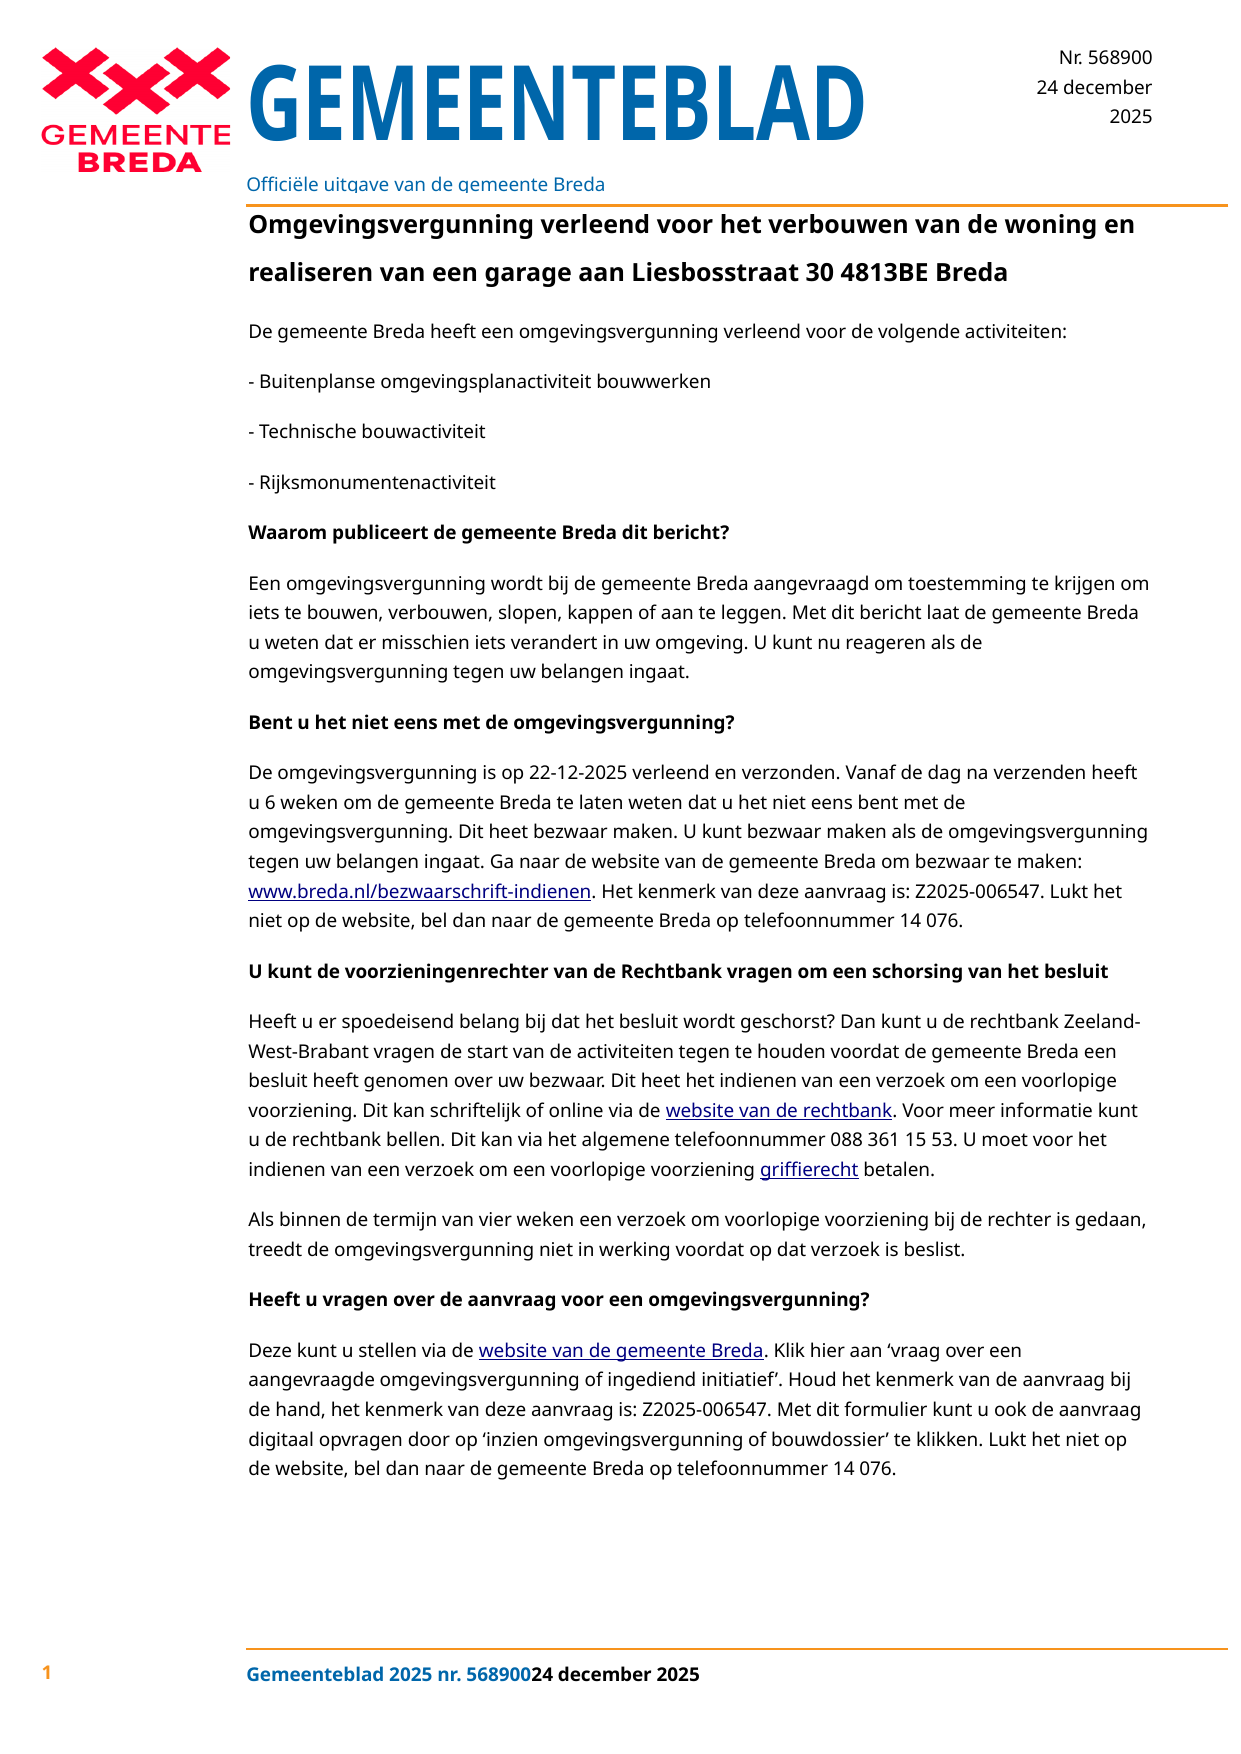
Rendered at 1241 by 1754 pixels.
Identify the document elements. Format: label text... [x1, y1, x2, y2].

text Deze kunt u stellen via de website van de gemeente Breda. Klik hier aan ‘vraag over een aangevraagde omgevingsvergunning of ingediend initiatief’. Houd het kenmerk van de aanvraag bij de hand, het kenmerk van deze aanvraag is: Z2025-006547. Met dit formulier kunt u ook de aanvraag digitaal opvragen door op ‘inzien omgevingsvergunning of bouwdossier’ te klikken. Lukt het niet op de website, bel dan naar de gemeente Breda op telefoonnummer 14 076. [248, 1337, 1152, 1481]
text - Technische bouwactiviteit [248, 419, 1152, 444]
text - Buitenplanse omgevingsplanactiviteit bouwwerken [248, 368, 1152, 394]
text De omgevingsvergunning is op 22-12-2025 verleend en verzonden. Vanaf de dag na verzenden heeft u 6 weken om de gemeente Breda te laten weten dat u het niet eens bent met de omgevingsvergunning. Dit heet bezwaar maken. U kunt bezwaar maken als de omgevingsvergunning tegen uw belangen ingaat. Ga naar de website van de gemeente Breda om bezwaar te maken: www.breda.nl/bezwaarschrift-indienen. Het kenmerk van deze aanvraag is: Z2025-006547. Lukt het niet op de website, bel dan naar de gemeente Breda op telefoonnummer 14 076. [248, 759, 1152, 933]
picture [41, 47, 231, 172]
text Als binnen de termijn van vier weken een verzoek om voorlopige voorziening bij de rechter is gedaan, treedt de omgevingsvergunning niet in werking voordat op dat verzoek is beslist. [248, 1207, 1152, 1262]
text Een omgevingsvergunning wordt bij de gemeente Breda aangevraagd om toestemming te krijgen om iets te bouwen, verbouwen, slopen, kappen of aan te leggen. Met dit bericht laat de gemeente Breda u weten dat er misschien iets verandert in uw omgeving. U kunt nu reageren als de omgevingsvergunning tegen uw belangen ingaat. [248, 570, 1152, 684]
text Heeft u vragen over de aanvraag voor een omgevingsvergunning? [248, 1287, 1152, 1312]
text U kunt de voorzieningenrechter van de Rechtbank vragen om een schorsing van het besluit [248, 958, 1152, 984]
text Waarom publiceert de gemeente Breda dit bericht? [248, 519, 1152, 545]
text Omgevingsvergunning verleend voor het verbouwen van de woning en realiseren van een garage aan Liesbosstraat 30 4813BE Breda [248, 207, 1152, 288]
text - Rijksmonumentenactiviteit [248, 469, 1152, 495]
text De gemeente Breda heeft een omgevingsvergunning verleend voor de volgende activiteiten: [248, 318, 1152, 344]
text Heeft u er spoedeisend belang bij dat het besluit wordt geschorst? Dan kunt u de rechtbank Zeeland-West-Brabant vragen de start van de activiteiten tegen te houden voordat de gemeente Breda een besluit heeft genomen over uw bezwaar. Dit heet het indienen van een verzoek om een voorlopige voorziening. Dit kan schriftelijk of online via de website van de rechtbank. Voor meer informatie kunt u de rechtbank bellen. Dit kan via het algemene telefoonnummer 088 361 15 53. U moet voor het indienen van een verzoek om een voorlopige voorziening griffierecht betalen. [248, 1008, 1152, 1182]
text Bent u het niet eens met de omgevingsvergunning? [248, 709, 1152, 735]
